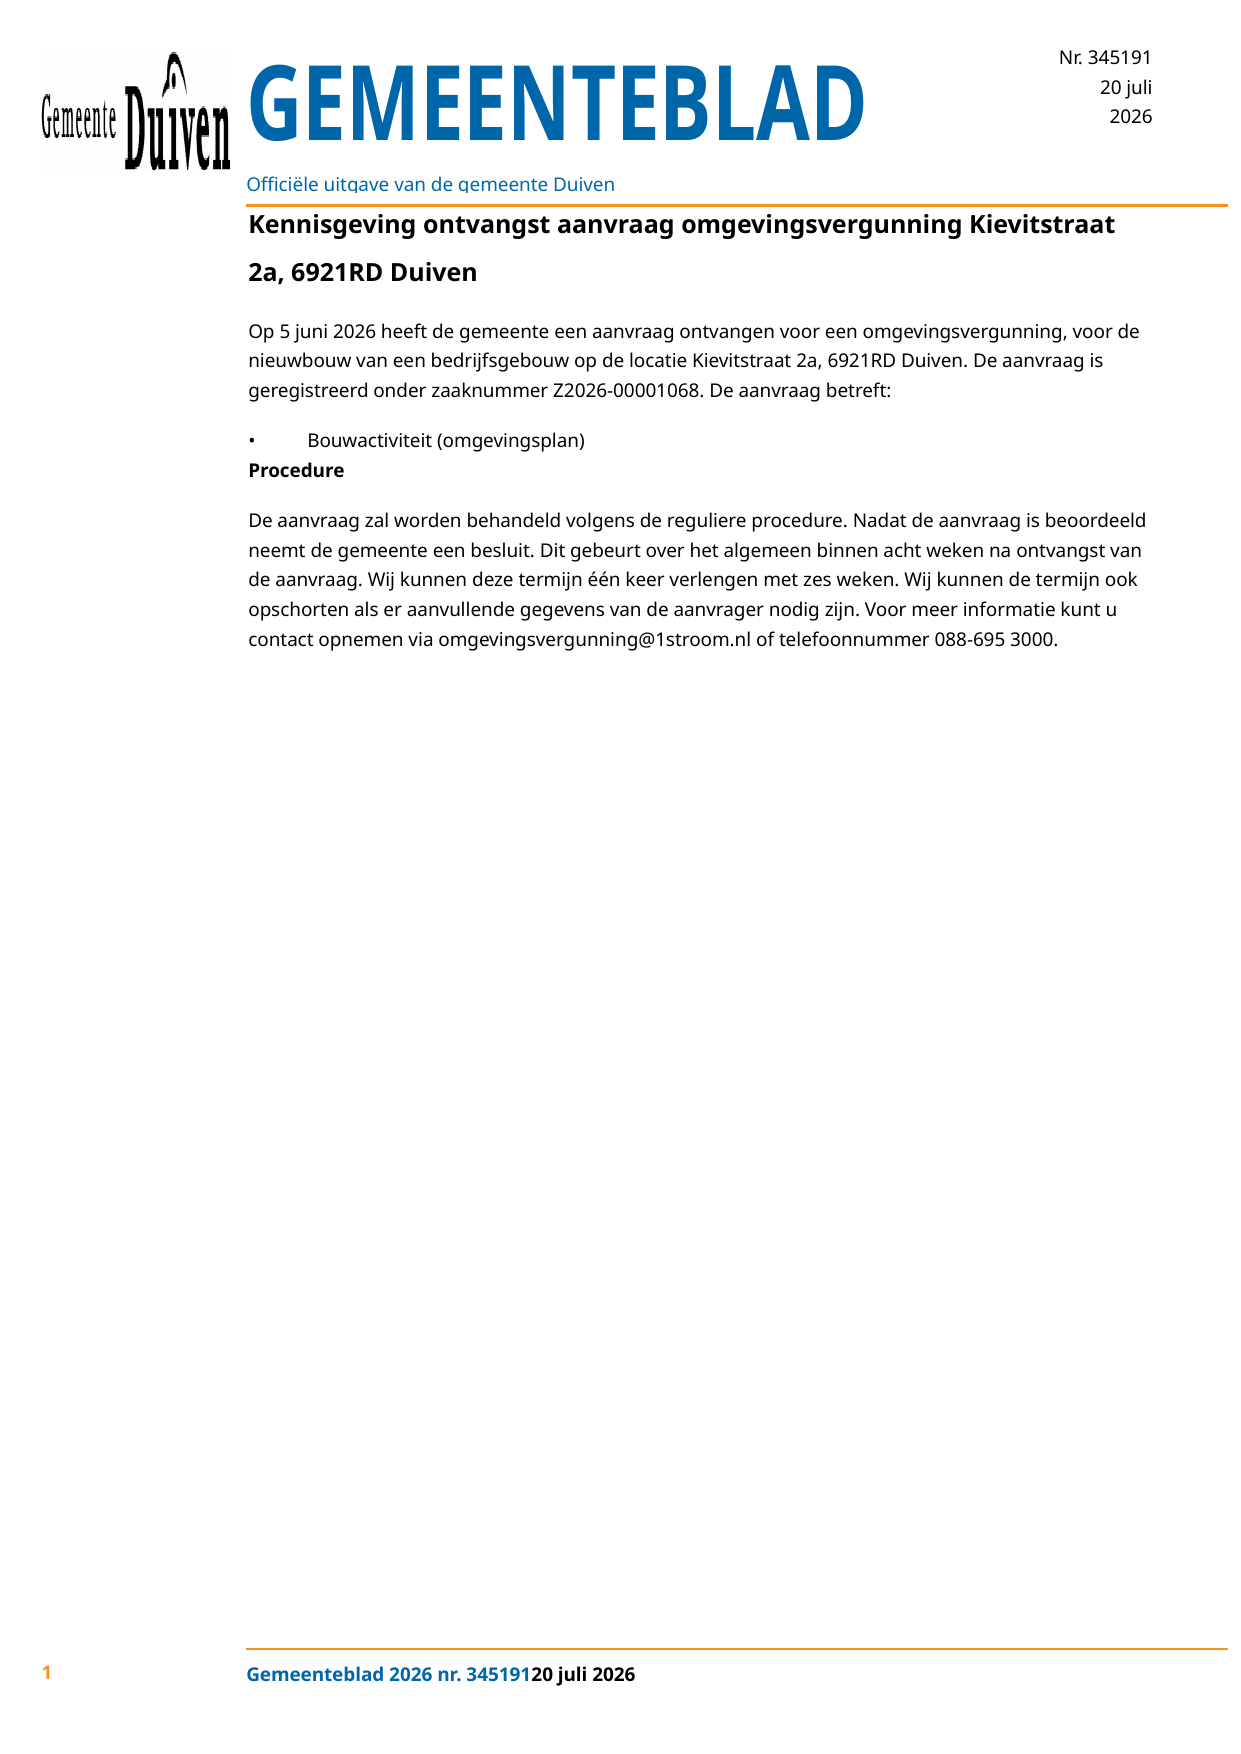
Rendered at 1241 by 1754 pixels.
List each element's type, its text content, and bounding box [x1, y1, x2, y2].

text Procedure [248, 457, 1152, 483]
text Op 5 juni 2026 heeft de gemeente een aanvraag ontvangen voor een omgevingsvergunning, voor de nieuwbouw van een bedrijfsgebouw op de locatie Kievitstraat 2a, 6921RD Duiven. De aanvraag is geregistreerd onder zaaknummer Z2026-00001068. De aanvraag betreft: [248, 318, 1152, 403]
picture [41, 47, 231, 172]
list Bouwactiviteit (omgevingsplan) [248, 427, 1152, 453]
text Kennisgeving ontvangst aanvraag omgevingsvergunning Kievitstraat 2a, 6921RD Duiven [248, 207, 1152, 288]
text De aanvraag zal worden behandeld volgens de reguliere procedure. Nadat de aanvraag is beoordeeld neemt de gemeente een besluit. Dit gebeurt over het algemeen binnen acht weken na ontvangst van de aanvraag. Wij kunnen deze termijn één keer verlengen met zes weken. Wij kunnen de termijn ook opschorten als er aanvullende gegevens van de aanvrager nodig zijn. Voor meer informatie kunt u contact opnemen via omgevingsvergunning@1stroom.nl of telefoonnummer 088-695 3000. [248, 507, 1152, 652]
